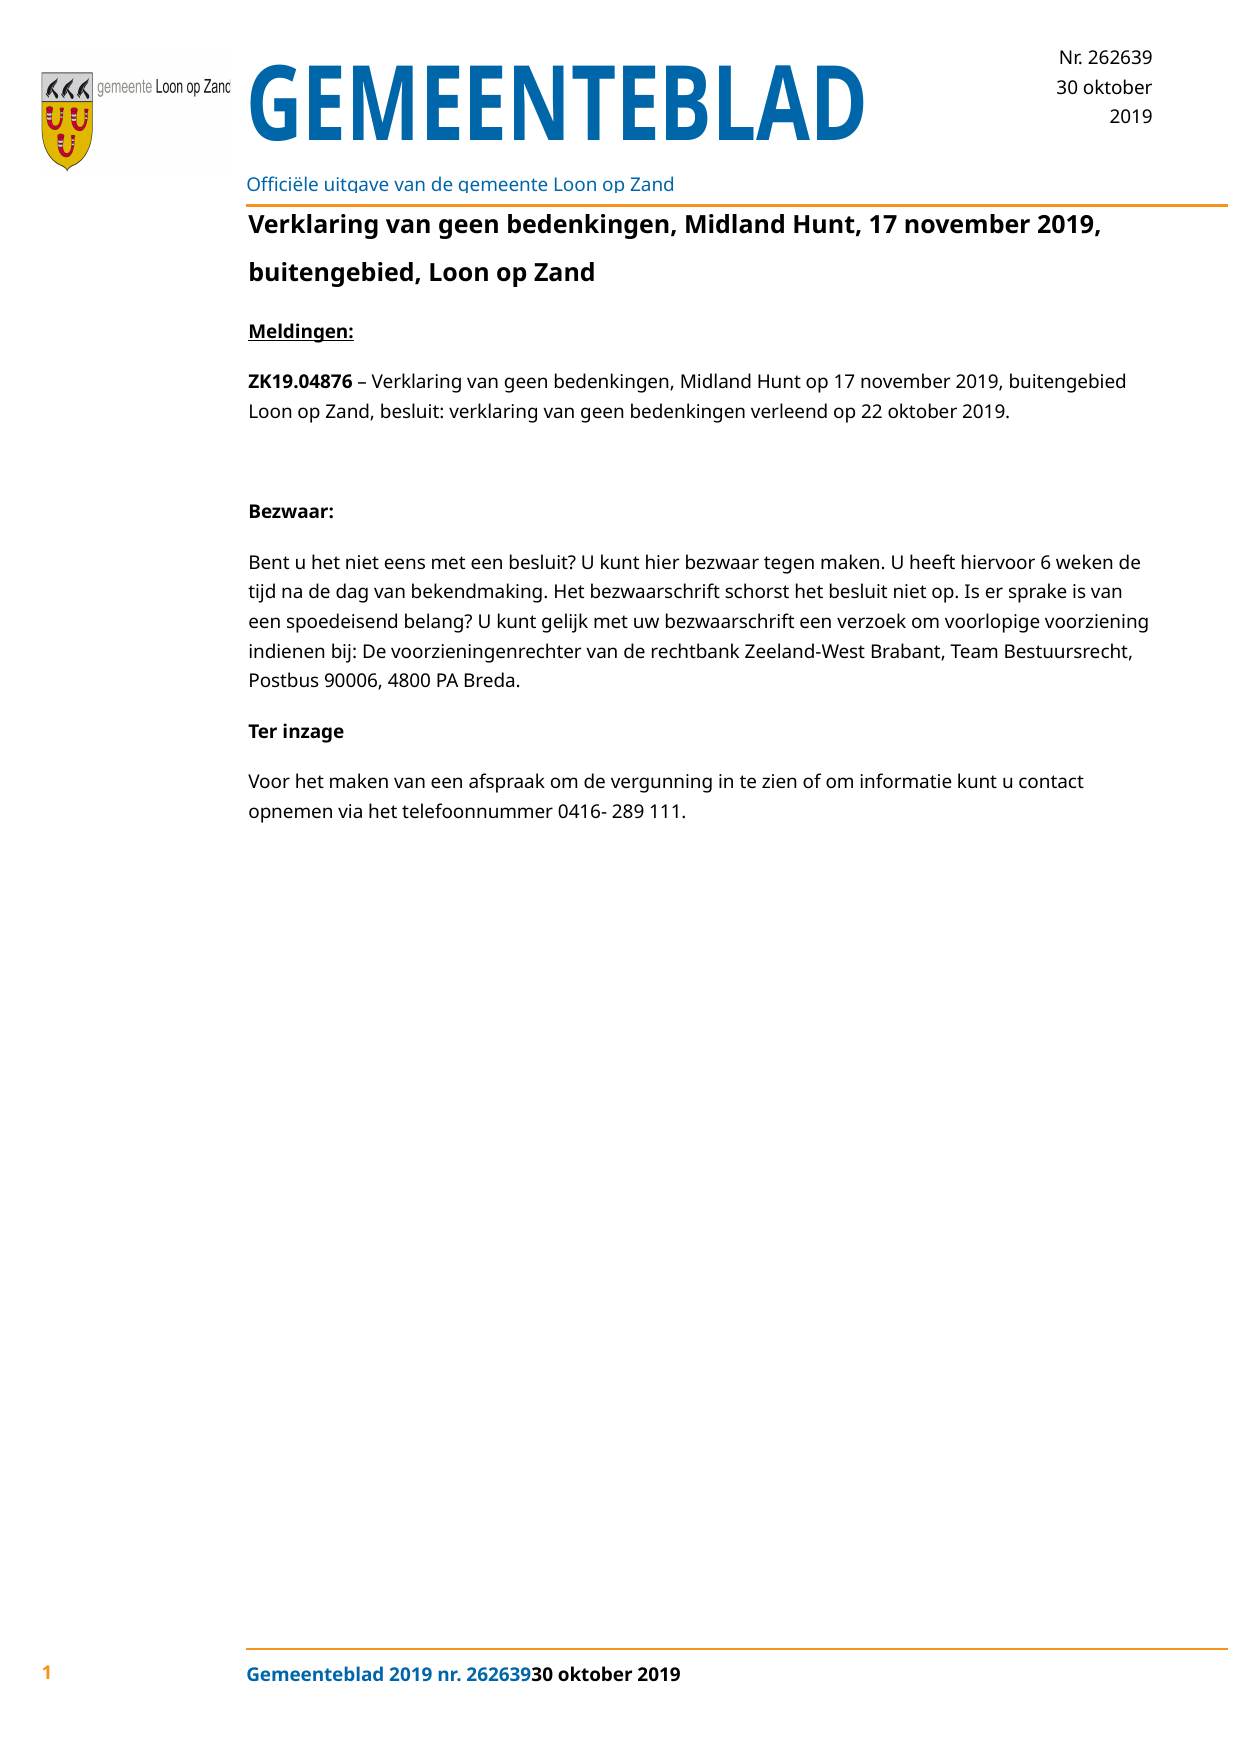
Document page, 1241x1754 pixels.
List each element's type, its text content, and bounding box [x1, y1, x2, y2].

text Ter inzage [248, 718, 1152, 744]
text Verklaring van geen bedenkingen, Midland Hunt, 17 november 2019, buitengebied, Loon op Zand [248, 207, 1152, 288]
text Bent u het niet eens met een besluit? U kunt hier bezwaar tegen maken. U heeft hiervoor 6 weken de tijd na de dag van bekendmaking. Het bezwaarschrift schorst het besluit niet op. Is er sprake is van een spoedeisend belang? U kunt gelijk met uw bezwaarschrift een verzoek om voorlopige voorziening indienen bij: De voorzieningenrechter van de rechtbank Zeeland-West Brabant, Team Bestuursrecht, Postbus 90006, 4800 PA Breda. [248, 549, 1152, 693]
text Bezwaar: [248, 499, 1152, 524]
picture [41, 47, 231, 172]
text Voor het maken van een afspraak om de vergunning in te zien of om informatie kunt u contact opnemen via het telefoonnummer 0416- 289 111. [248, 768, 1152, 824]
text Meldingen: [248, 318, 1152, 344]
text ZK19.04876 – Verklaring van geen bedenkingen, Midland Hunt op 17 november 2019, buitengebied Loon op Zand, besluit: verklaring van geen bedenkingen verleend op 22 oktober 2019. [248, 368, 1152, 424]
